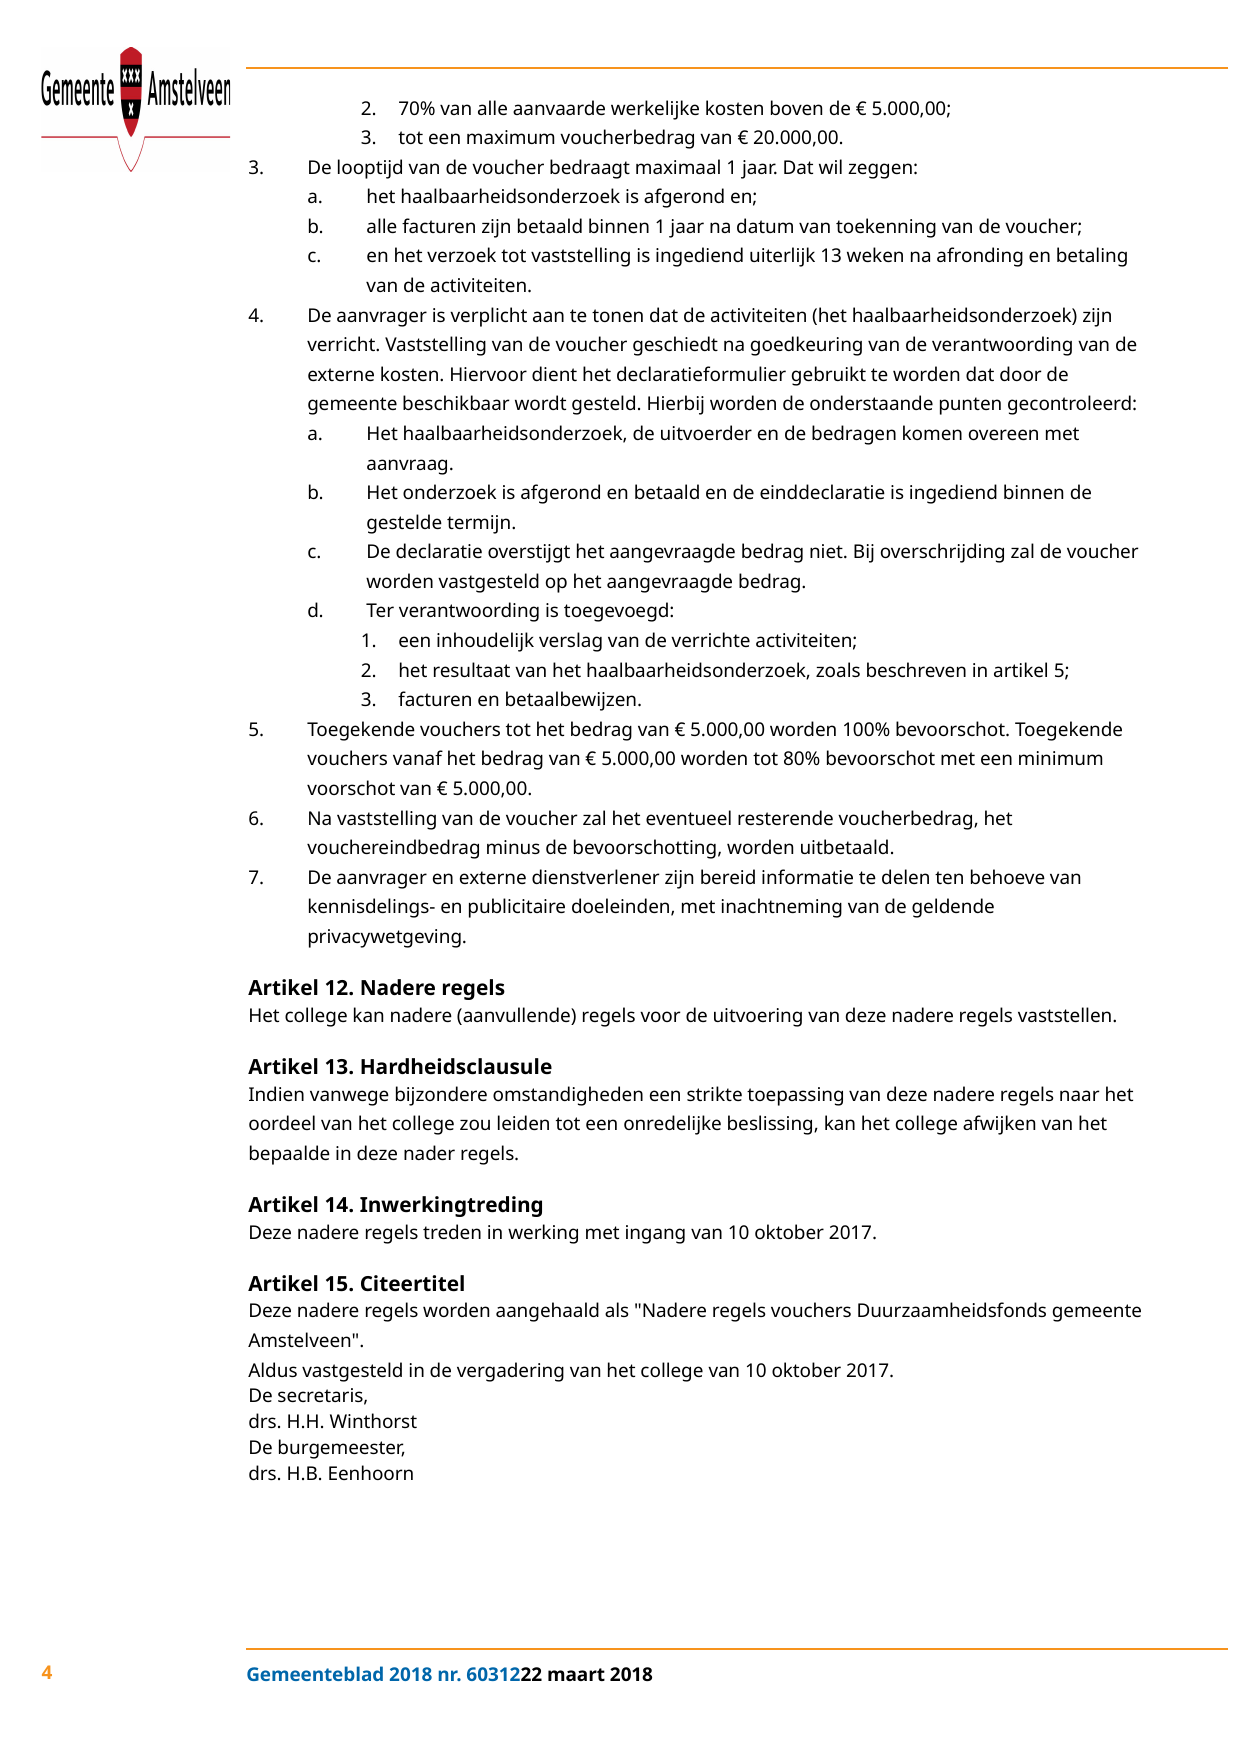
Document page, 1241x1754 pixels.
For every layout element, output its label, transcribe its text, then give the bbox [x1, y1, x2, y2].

list facturen en betaalbewijzen. [361, 686, 1152, 712]
text Artikel 12. Nadere regels [248, 973, 1152, 1002]
text Deze nadere regels treden in werking met ingang van 10 oktober 2017. [248, 1219, 1152, 1244]
list het resultaat van het haalbaarheidsonderzoek, zoals beschreven in artikel 5; [361, 657, 1152, 683]
list een inhoudelijk verslag van de verrichte activiteiten; [361, 627, 1152, 653]
list tot een maximum voucherbedrag van € 20.000,00. [361, 124, 1152, 150]
text Het college kan nadere (aanvullende) regels voor de uitvoering van deze nadere regels vaststellen. [248, 1002, 1152, 1028]
list alle facturen zijn betaald binnen 1 jaar na datum van toekenning van de voucher; [307, 213, 1152, 239]
text drs. H.B. Eenhoorn [248, 1460, 1152, 1486]
text Artikel 13. Hardheidsclausule [248, 1052, 1152, 1081]
list Toegekende vouchers tot het bedrag van € 5.000,00 worden 100% bevoorschot. Toegekende vouchers vanaf het bedrag van € 5.000,00 worden tot 80% bevoorschot met een minimum voorschot van € 5.000,00. [248, 716, 1152, 801]
text Indien vanwege bijzondere omstandigheden een strikte toepassing van deze nadere regels naar het oordeel van het college zou leiden tot een onredelijke beslissing, kan het college afwijken van het bepaalde in deze nader regels. [248, 1081, 1152, 1166]
list Het haalbaarheidsonderzoek, de uitvoerder en de bedragen komen overeen met aanvraag. [307, 420, 1152, 476]
list De declaratie overstijgt het aangevraagde bedrag niet. Bij overschrijding zal de voucher worden vastgesteld op het aangevraagde bedrag. [307, 538, 1152, 594]
list Het onderzoek is afgerond en betaald en de einddeclaratie is ingediend binnen de gestelde termijn. [307, 479, 1152, 535]
list De aanvrager en externe dienstverlener zijn bereid informatie te delen ten behoeve van kennisdelings- en publicitaire doeleinden, met inachtneming van de geldende privacywetgeving. [248, 864, 1152, 949]
picture [41, 47, 231, 172]
list De looptijd van de voucher bedraagt maximaal 1 jaar. Dat wil zeggen: [248, 154, 1152, 180]
text Aldus vastgesteld in de vergadering van het college van 10 oktober 2017. [248, 1357, 1152, 1383]
list Na vaststelling van de voucher zal het eventueel resterende voucherbedrag, het vouchereindbedrag minus de bevoorschotting, worden uitbetaald. [248, 805, 1152, 860]
text De burgemeester, [248, 1434, 1152, 1460]
text De secretaris, [248, 1383, 1152, 1408]
list het haalbaarheidsonderzoek is afgerond en; [307, 183, 1152, 209]
text drs. H.H. Winthorst [248, 1408, 1152, 1434]
list De aanvrager is verplicht aan te tonen dat de activiteiten (het haalbaarheidsonderzoek) zijn verricht. Vaststelling van de voucher geschiedt na goedkeuring van de verantwoording van de externe kosten. Hiervoor dient het declaratieformulier gebruikt te worden dat door de gemeente beschikbaar wordt gesteld. Hierbij worden de onderstaande punten gecontroleerd: [248, 302, 1152, 416]
text Artikel 15. Citeertitel [248, 1269, 1152, 1298]
list Ter verantwoording is toegevoegd: [307, 598, 1152, 623]
list 70% van alle aanvaarde werkelijke kosten boven de € 5.000,00; [361, 95, 1152, 121]
text Deze nadere regels worden aangehaald als "Nadere regels vouchers Duurzaamheidsfonds gemeente Amstelveen". [248, 1298, 1152, 1353]
text Artikel 14. Inwerkingtreding [248, 1190, 1152, 1219]
list en het verzoek tot vaststelling is ingediend uiterlijk 13 weken na afronding en betaling van de activiteiten. [307, 243, 1152, 298]
